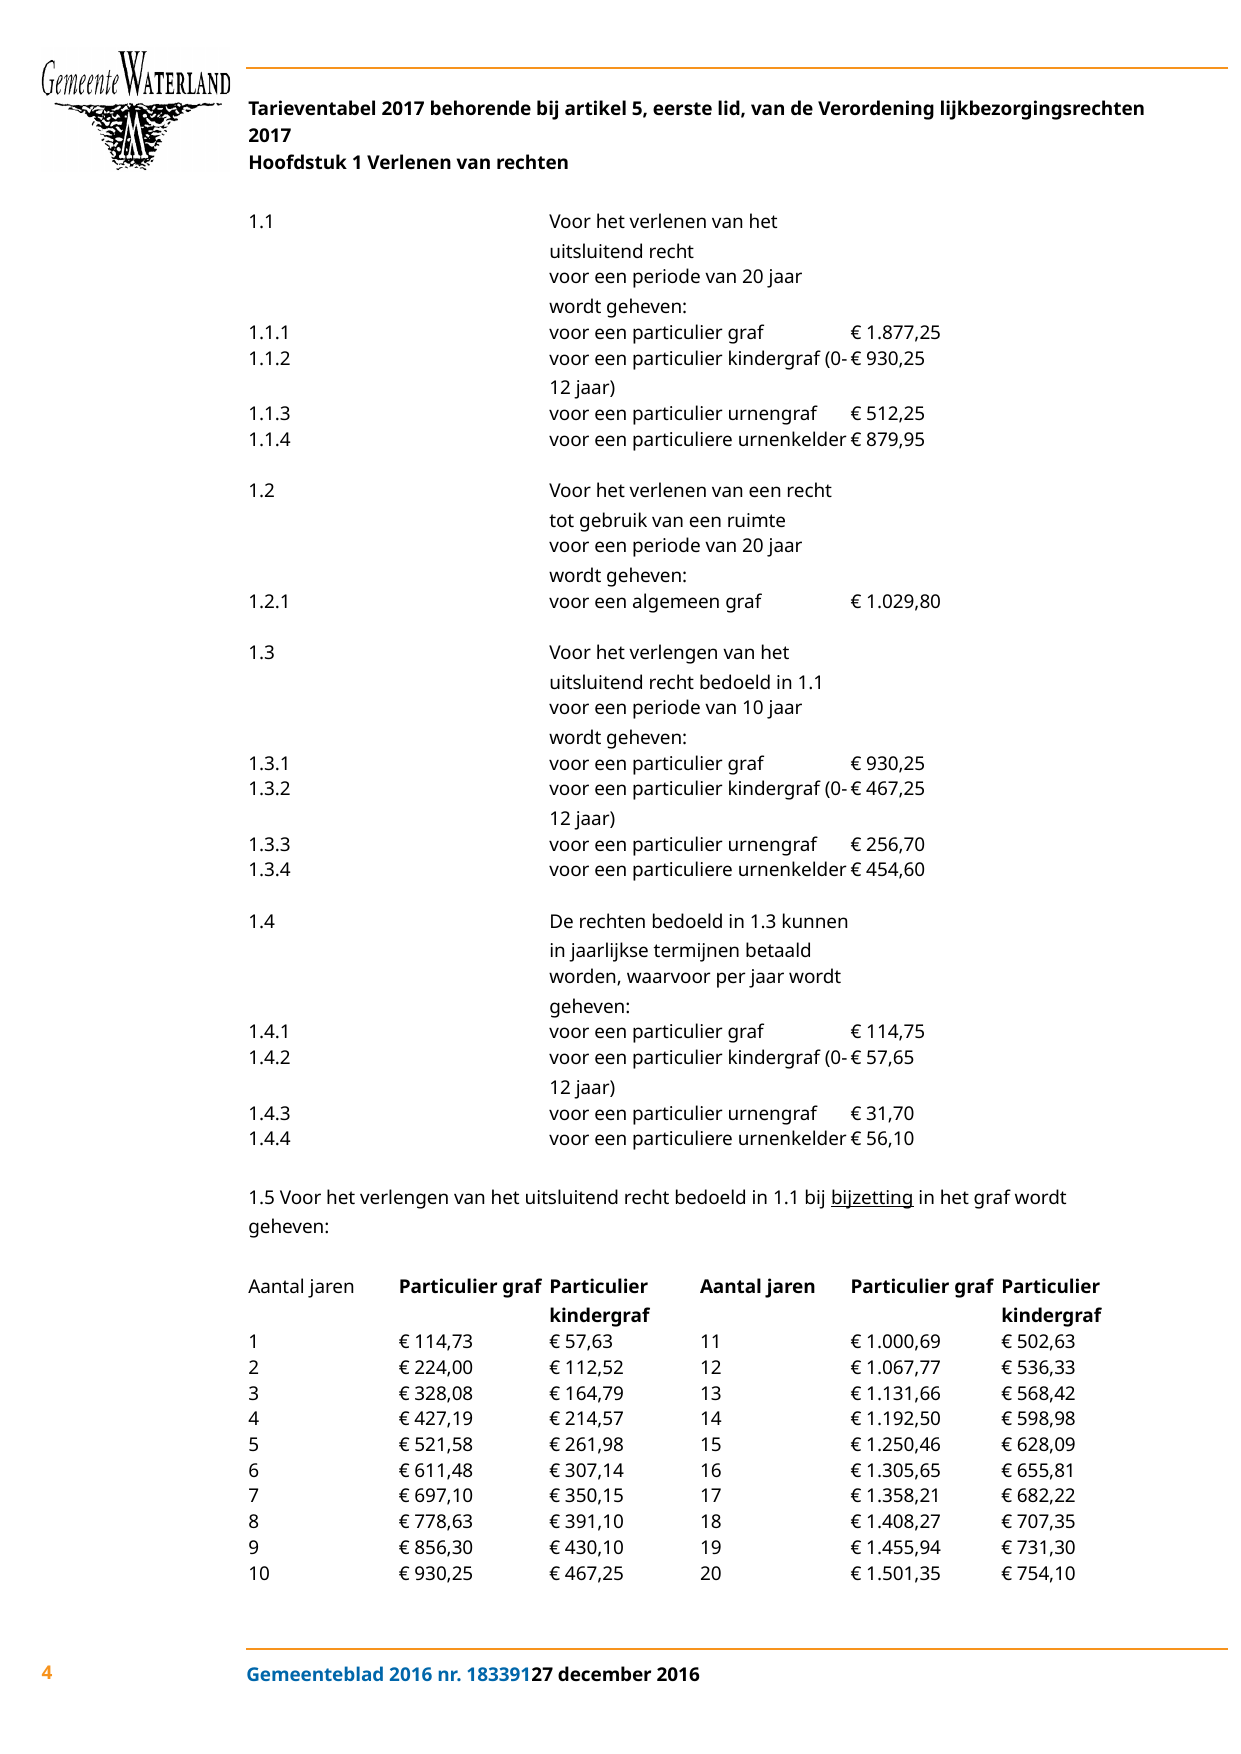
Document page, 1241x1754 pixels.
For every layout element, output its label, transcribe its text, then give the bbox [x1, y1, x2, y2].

table_cell € 256,70 [850, 831, 1152, 857]
table_cell 10 [248, 1560, 398, 1586]
table_cell [248, 533, 549, 588]
table_cell € 1.408,27 [850, 1508, 1001, 1534]
table_cell Voor het verlengen van het uitsluitend recht bedoeld in 1.1 [549, 639, 850, 694]
table_cell 1.3.4 [248, 857, 549, 882]
table_cell € 598,98 [1001, 1405, 1152, 1431]
table_cell voor een particulier urnengraf [549, 400, 850, 426]
table_cell € 628,09 [1001, 1431, 1152, 1457]
table_cell [850, 477, 1152, 532]
table_cell € 1.877,25 [850, 319, 1152, 345]
table_cell € 1.131,66 [850, 1380, 1001, 1405]
table_cell [248, 964, 549, 1019]
table_cell 1 [248, 1328, 398, 1354]
table_cell [850, 908, 1152, 963]
table_cell [248, 451, 549, 477]
table_cell voor een algemeen graf [549, 588, 850, 613]
table_cell 1.2 [248, 477, 549, 532]
table_cell € 1.067,77 [850, 1354, 1001, 1380]
table_cell voor een particulier urnengraf [549, 831, 850, 857]
table_header Particulier graf [850, 1273, 1001, 1328]
table_cell [549, 614, 850, 639]
table_cell voor een particuliere urnenkelder [549, 426, 850, 451]
table_cell € 754,10 [1001, 1560, 1152, 1586]
table_cell € 1.358,21 [850, 1483, 1001, 1508]
table_cell 7 [248, 1483, 398, 1508]
table_cell [850, 964, 1152, 1019]
table_cell worden, waarvoor per jaar wordt geheven: [549, 964, 850, 1019]
table_cell € 164,79 [549, 1380, 700, 1405]
table_cell 9 [248, 1534, 398, 1560]
table_cell € 1.029,80 [850, 588, 1152, 613]
table_cell € 114,75 [850, 1019, 1152, 1044]
table_cell € 1.305,65 [850, 1457, 1001, 1483]
table_cell 12 [700, 1354, 850, 1380]
table_cell 1.3 [248, 639, 549, 694]
table_cell [248, 614, 549, 639]
table_cell [248, 264, 549, 319]
table_cell voor een particulier urnengraf [549, 1100, 850, 1126]
table_cell € 114,73 [399, 1328, 549, 1354]
table_cell € 224,00 [399, 1354, 549, 1380]
table_cell voor een particulier kindergraf (0-12 jaar) [549, 1045, 850, 1100]
table_cell € 350,15 [549, 1483, 700, 1508]
table_cell € 512,25 [850, 400, 1152, 426]
table_cell voor een periode van 10 jaar wordt geheven: [549, 695, 850, 750]
table_cell € 536,33 [1001, 1354, 1152, 1380]
table_cell € 697,10 [399, 1483, 549, 1508]
table_cell € 454,60 [850, 857, 1152, 882]
table_cell € 1.192,50 [850, 1405, 1001, 1431]
table_cell voor een particulier graf [549, 319, 850, 345]
table_cell 20 [700, 1560, 850, 1586]
table_cell € 1.455,94 [850, 1534, 1001, 1560]
table_cell 2 [248, 1354, 398, 1380]
table_cell 4 [248, 1405, 398, 1431]
table_cell [850, 695, 1152, 750]
table_cell [850, 883, 1152, 908]
table_cell 1.3.3 [248, 831, 549, 857]
table_cell 1.4 [248, 908, 549, 963]
table_cell 1.4.2 [248, 1045, 549, 1100]
table_cell 16 [700, 1457, 850, 1483]
table_cell 6 [248, 1457, 398, 1483]
table_cell voor een particuliere urnenkelder [549, 857, 850, 882]
table_cell 14 [700, 1405, 850, 1431]
table_cell € 682,22 [1001, 1483, 1152, 1508]
table_header Particulier graf [399, 1273, 549, 1328]
table_cell € 930,25 [850, 750, 1152, 776]
table_cell € 568,42 [1001, 1380, 1152, 1405]
table_cell 1.1.2 [248, 345, 549, 400]
table_header 1.1 [248, 208, 549, 264]
table_cell € 261,98 [549, 1431, 700, 1457]
table_cell 1.4.4 [248, 1126, 549, 1151]
table_cell € 707,35 [1001, 1508, 1152, 1534]
table_cell [248, 883, 549, 908]
table_header Particulier kindergraf [549, 1273, 700, 1328]
table_cell € 391,10 [549, 1508, 700, 1534]
table_cell voor een particulier graf [549, 1019, 850, 1044]
table_cell 1.1.1 [248, 319, 549, 345]
table_cell 1.1.3 [248, 400, 549, 426]
table_cell [850, 533, 1152, 588]
picture [41, 47, 231, 172]
table_cell € 778,63 [399, 1508, 549, 1534]
table_cell [850, 614, 1152, 639]
table_cell € 856,30 [399, 1534, 549, 1560]
table_cell € 430,10 [549, 1534, 700, 1560]
text Hoofdstuk 1 Verlenen van rechten [248, 149, 1152, 175]
table_cell voor een particulier graf [549, 750, 850, 776]
table_cell € 307,14 [549, 1457, 700, 1483]
table_cell € 521,58 [399, 1431, 549, 1457]
table_cell 3 [248, 1380, 398, 1405]
table_cell [549, 883, 850, 908]
table_cell voor een periode van 20 jaar wordt geheven: [549, 264, 850, 319]
table_cell 15 [700, 1431, 850, 1457]
table_cell € 57,65 [850, 1045, 1152, 1100]
table_cell € 655,81 [1001, 1457, 1152, 1483]
table_cell 1.3.2 [248, 776, 549, 831]
table_cell [850, 264, 1152, 319]
table_cell voor een particulier kindergraf (0-12 jaar) [549, 776, 850, 831]
table_cell € 879,95 [850, 426, 1152, 451]
table_cell € 328,08 [399, 1380, 549, 1405]
table_cell 1.1.4 [248, 426, 549, 451]
table_cell 11 [700, 1328, 850, 1354]
table_cell 13 [700, 1380, 850, 1405]
table_cell € 57,63 [549, 1328, 700, 1354]
table_cell € 930,25 [850, 345, 1152, 400]
table_cell 1.2.1 [248, 588, 549, 613]
table_cell 1.3.1 [248, 750, 549, 776]
table_cell voor een periode van 20 jaar wordt geheven: [549, 533, 850, 588]
table_cell 17 [700, 1483, 850, 1508]
table_cell 1.4.3 [248, 1100, 549, 1126]
table_cell € 31,70 [850, 1100, 1152, 1126]
table_cell Voor het verlenen van een recht tot gebruik van een ruimte [549, 477, 850, 532]
table_cell € 930,25 [399, 1560, 549, 1586]
table_cell voor een particulier kindergraf (0-12 jaar) [549, 345, 850, 400]
table_cell € 1.501,35 [850, 1560, 1001, 1586]
table_cell € 467,25 [549, 1560, 700, 1586]
table_cell € 611,48 [399, 1457, 549, 1483]
table_cell [248, 695, 549, 750]
table_cell 18 [700, 1508, 850, 1534]
table_cell € 1.250,46 [850, 1431, 1001, 1457]
table_header Voor het verlenen van het uitsluitend recht [549, 208, 850, 264]
table_header [850, 208, 1152, 264]
table_cell [850, 639, 1152, 694]
table_cell € 214,57 [549, 1405, 700, 1431]
table_cell [850, 451, 1152, 477]
table_cell € 1.000,69 [850, 1328, 1001, 1354]
table_cell € 112,52 [549, 1354, 700, 1380]
text Tarieventabel 2017 behorende bij artikel 5, eerste lid, van de Verordening lijkbezorgingsrechten 2017 [248, 95, 1152, 149]
table_cell 19 [700, 1534, 850, 1560]
text 1.5 Voor het verlengen van het uitsluitend recht bedoeld in 1.1 bij bijzetting in het graf wordt geheven: [248, 1184, 1152, 1239]
table_cell [549, 451, 850, 477]
table_header Aantal jaren [700, 1273, 850, 1328]
table_cell € 427,19 [399, 1405, 549, 1431]
table_cell € 467,25 [850, 776, 1152, 831]
table_cell 5 [248, 1431, 398, 1457]
table_cell 8 [248, 1508, 398, 1534]
table_cell € 731,30 [1001, 1534, 1152, 1560]
table_header Particulier kindergraf [1001, 1273, 1152, 1328]
table_header Aantal jaren [248, 1273, 398, 1328]
table_cell voor een particuliere urnenkelder [549, 1126, 850, 1151]
table_cell De rechten bedoeld in 1.3 kunnen in jaarlijkse termijnen betaald [549, 908, 850, 963]
table_cell € 56,10 [850, 1126, 1152, 1151]
table_cell 1.4.1 [248, 1019, 549, 1044]
table_cell € 502,63 [1001, 1328, 1152, 1354]
